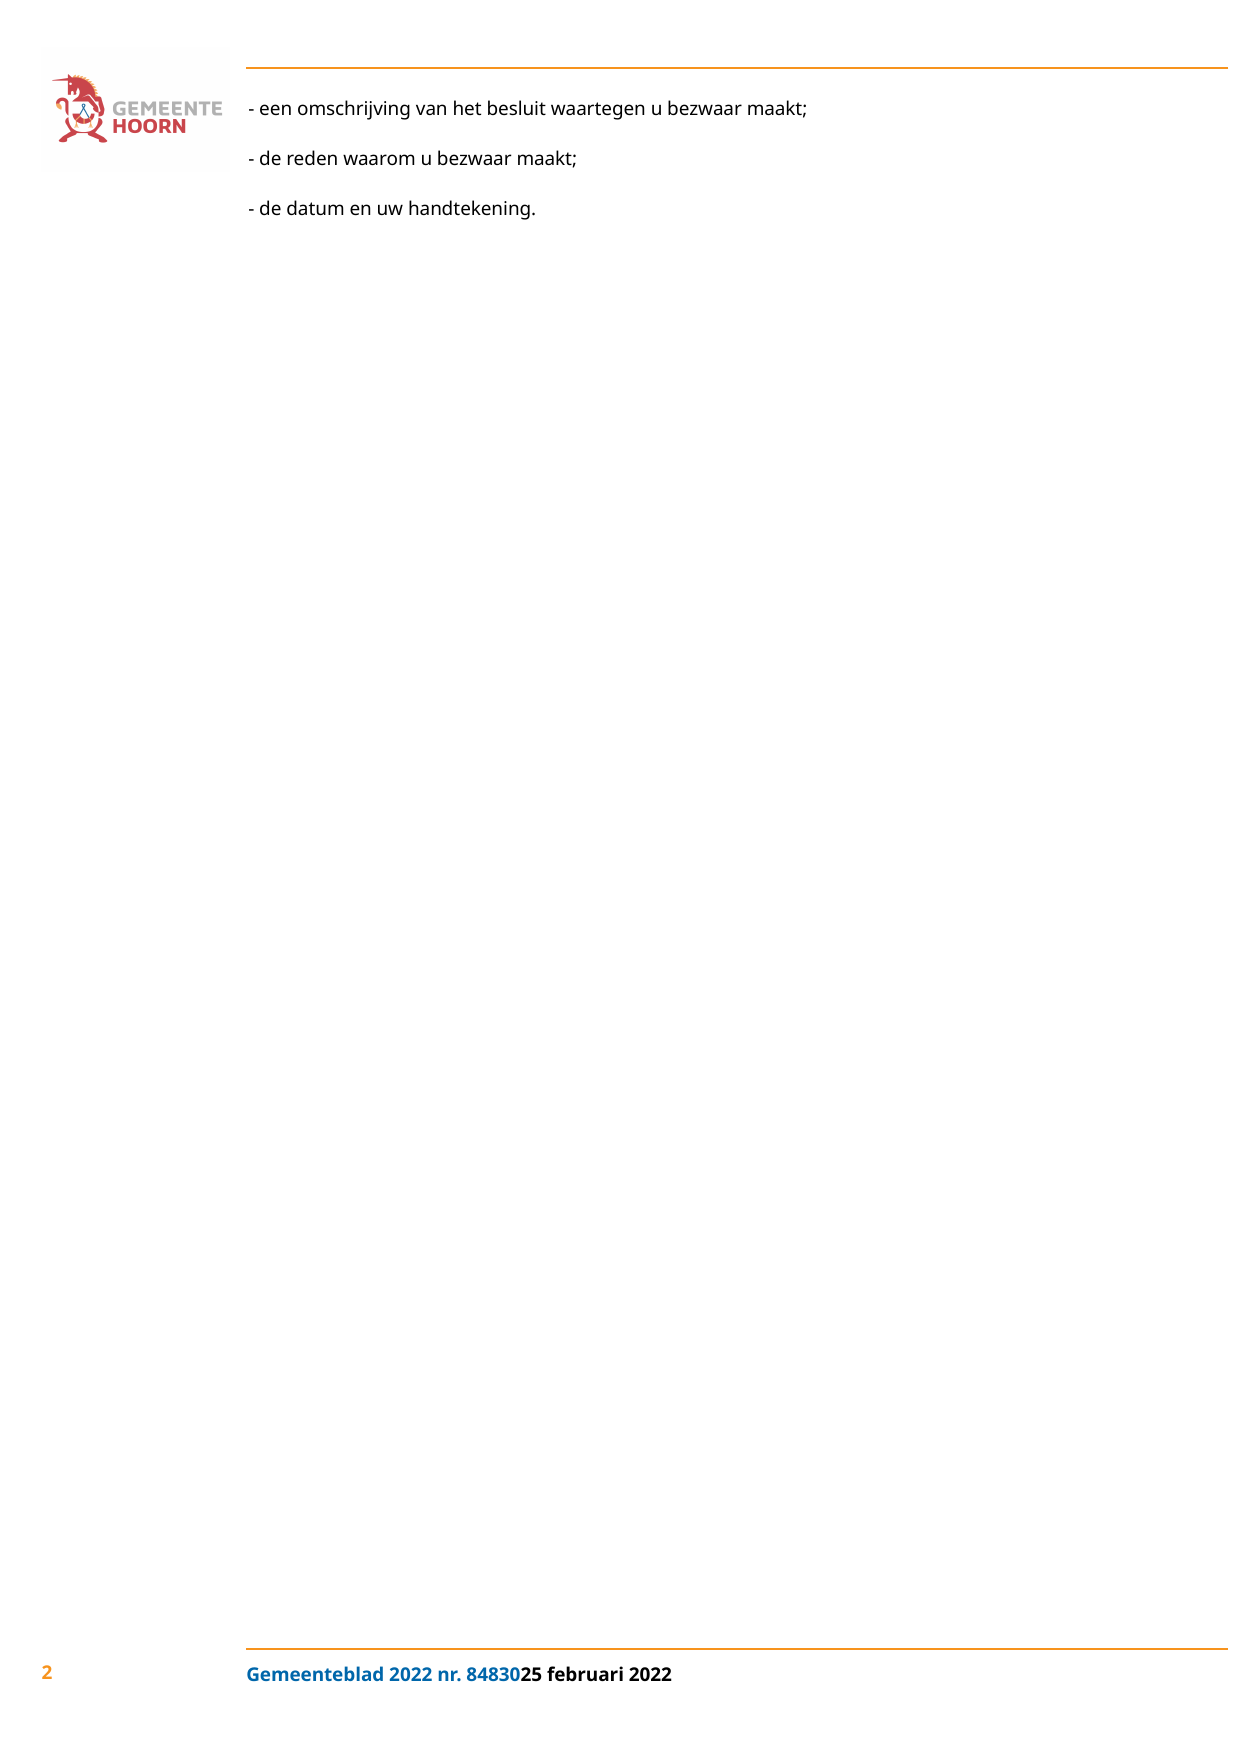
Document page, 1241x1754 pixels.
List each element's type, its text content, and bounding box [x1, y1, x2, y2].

text - de reden waarom u bezwaar maakt; [248, 145, 1152, 171]
text - de datum en uw handtekening. [248, 196, 1152, 221]
text - een omschrijving van het besluit waartegen u bezwaar maakt; [248, 95, 1152, 121]
picture [41, 47, 231, 172]
